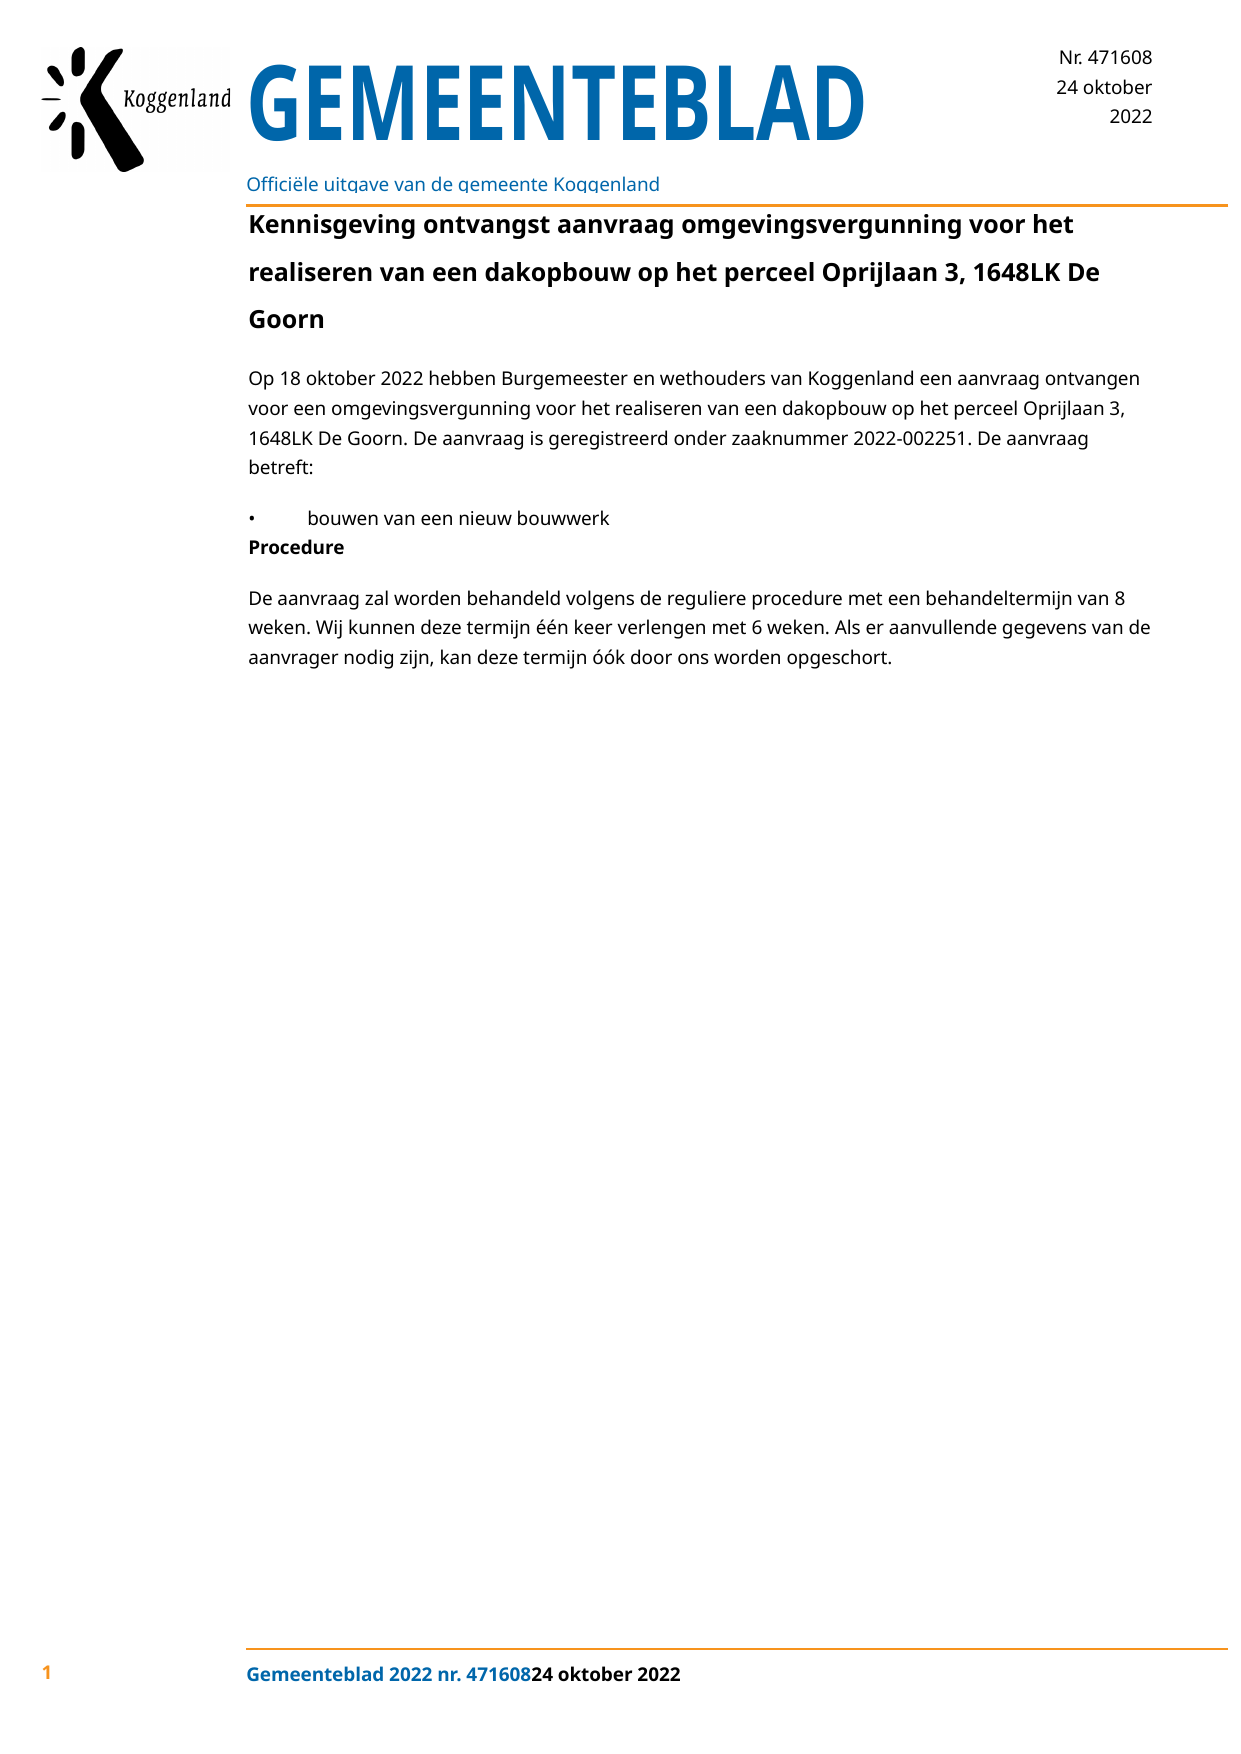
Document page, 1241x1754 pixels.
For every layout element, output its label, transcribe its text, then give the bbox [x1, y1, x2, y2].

text Op 18 oktober 2022 hebben Burgemeester en wethouders van Koggenland een aanvraag ontvangen voor een omgevingsvergunning voor het realiseren van een dakopbouw op het perceel Oprijlaan 3, 1648LK De Goorn. De aanvraag is geregistreerd onder zaaknummer 2022-002251. De aanvraag betreft: [248, 366, 1152, 480]
picture [41, 47, 231, 172]
text Kennisgeving ontvangst aanvraag omgevingsvergunning voor het realiseren van een dakopbouw op het perceel Oprijlaan 3, 1648LK De Goorn [248, 207, 1152, 336]
text Procedure [248, 534, 1152, 560]
text De aanvraag zal worden behandeld volgens de reguliere procedure met een behandeltermijn van 8 weken. Wij kunnen deze termijn één keer verlengen met 6 weken. Als er aanvullende gegevens van de aanvrager nodig zijn, kan deze termijn óók door ons worden opgeschort. [248, 585, 1152, 669]
list bouwen van een nieuw bouwwerk [248, 505, 1152, 530]
